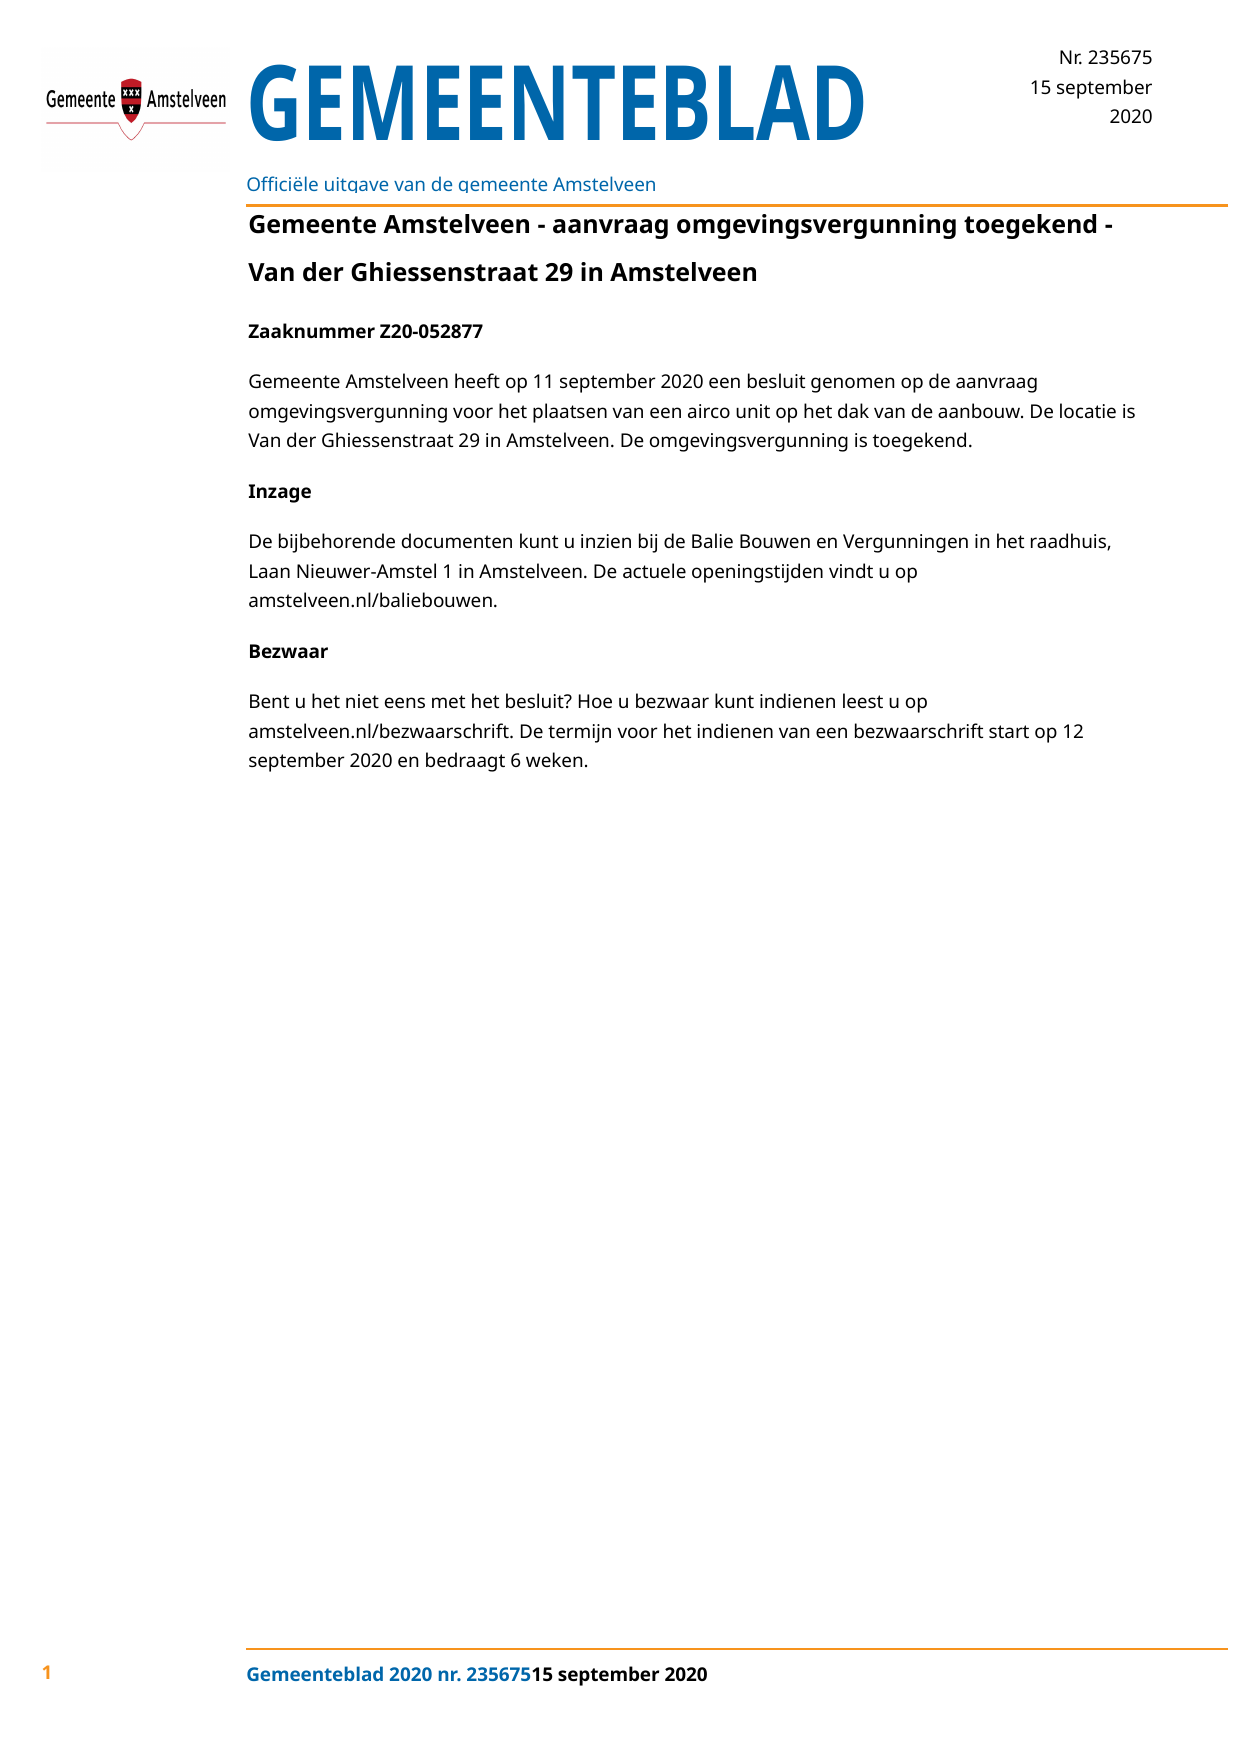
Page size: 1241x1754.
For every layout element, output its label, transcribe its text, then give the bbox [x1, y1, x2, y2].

text Gemeente Amstelveen - aanvraag omgevingsvergunning toegekend - Van der Ghiessenstraat 29 in Amstelveen [248, 207, 1152, 288]
text Inzage [248, 478, 1152, 504]
text Zaaknummer Z20-052877 [248, 318, 1152, 344]
text Bezwaar [248, 638, 1152, 664]
picture [41, 47, 231, 172]
text De bijbehorende documenten kunt u inzien bij de Balie Bouwen en Vergunningen in het raadhuis, Laan Nieuwer-Amstel 1 in Amstelveen. De actuele openingstijden vindt u op amstelveen.nl/baliebouwen. [248, 528, 1152, 613]
text Bent u het niet eens met het besluit? Hoe u bezwaar kunt indienen leest u op amstelveen.nl/bezwaarschrift. De termijn voor het indienen van een bezwaarschrift start op 12 september 2020 en bedraagt 6 weken. [248, 688, 1152, 773]
text Gemeente Amstelveen heeft op 11 september 2020 een besluit genomen op de aanvraag omgevingsvergunning voor het plaatsen van een airco unit op het dak van de aanbouw. De locatie is Van der Ghiessenstraat 29 in Amstelveen. De omgevingsvergunning is toegekend. [248, 368, 1152, 453]
